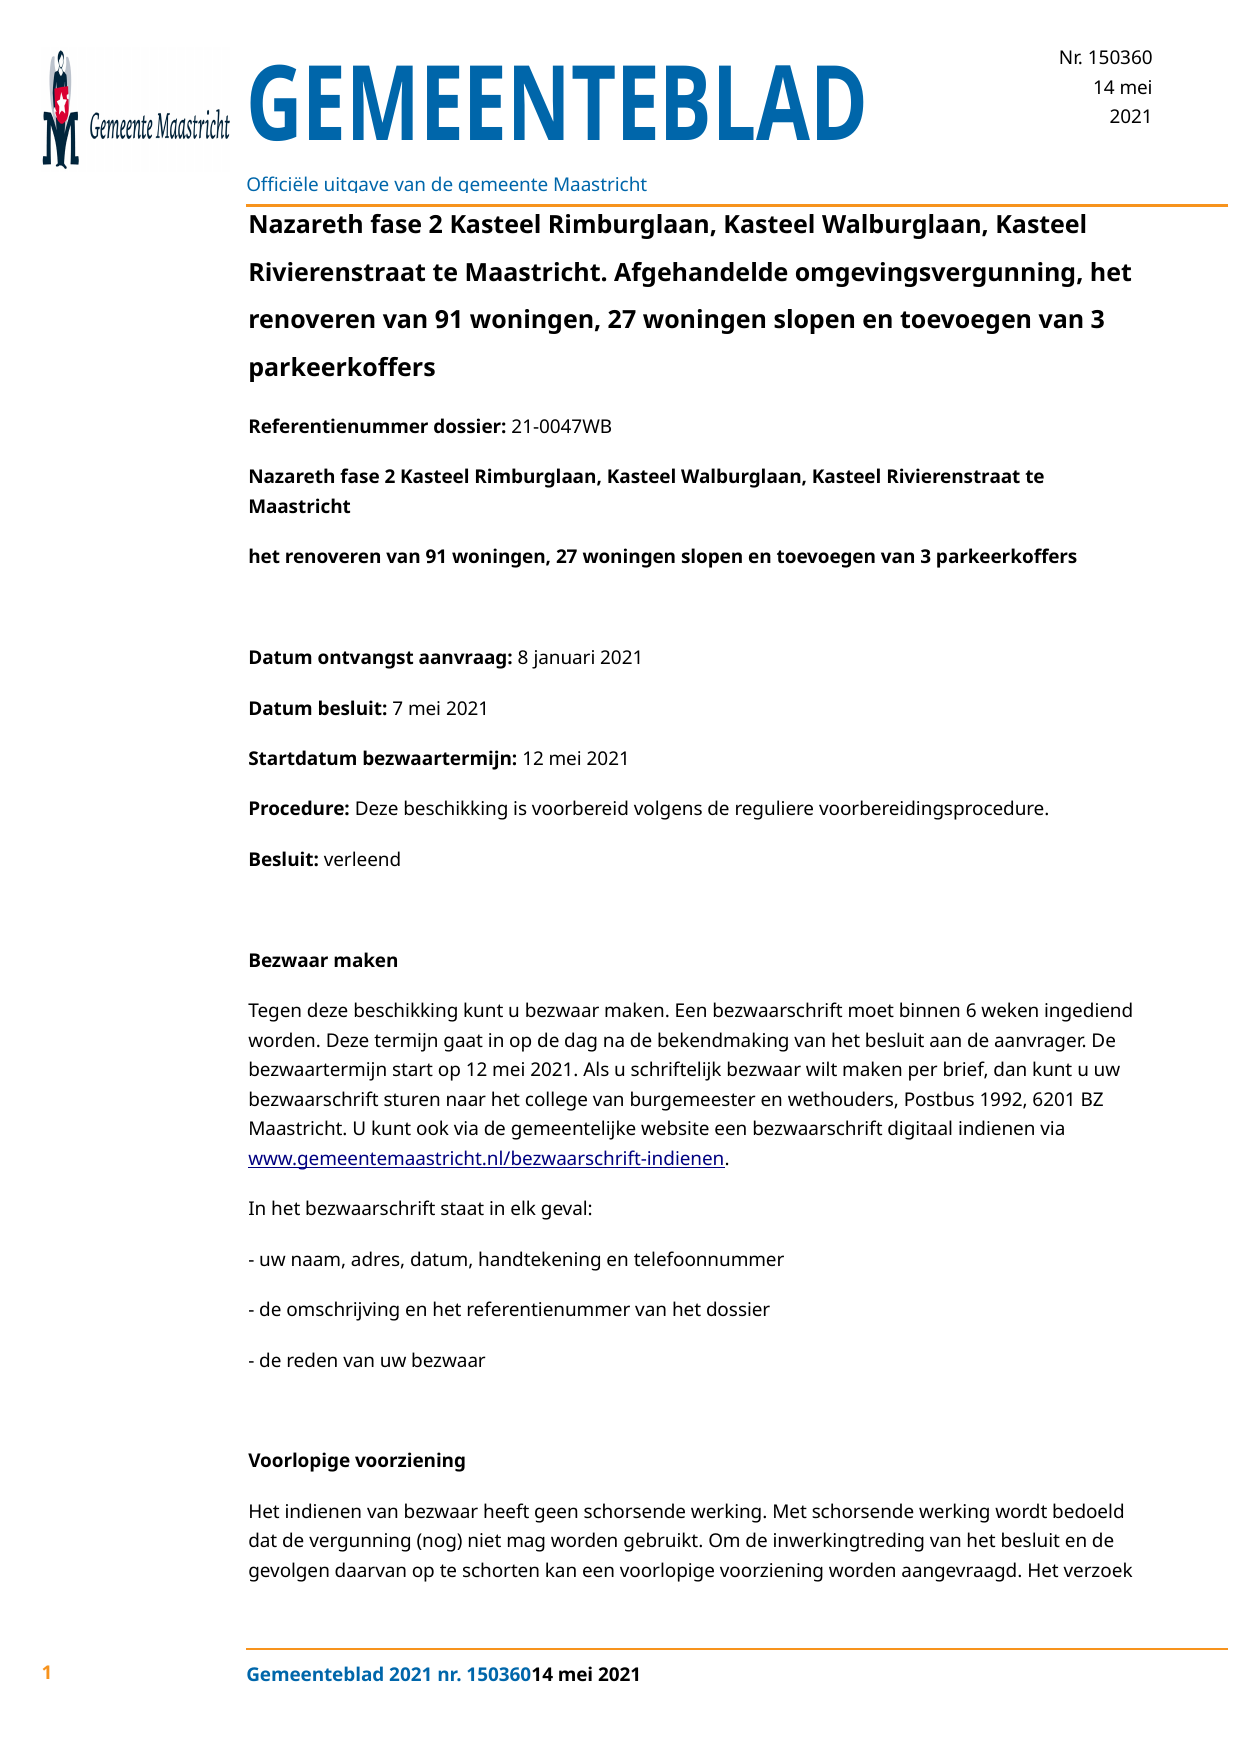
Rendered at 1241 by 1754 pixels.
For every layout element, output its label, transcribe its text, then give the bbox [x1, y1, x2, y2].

text Nazareth fase 2 Kasteel Rimburglaan, Kasteel Walburglaan, Kasteel Rivierenstraat te Maastricht. Afgehandelde omgevingsvergunning, het renoveren van 91 woningen, 27 woningen slopen en toevoegen van 3 parkeerkoffers [248, 207, 1152, 384]
picture [41, 47, 231, 172]
text Nazareth fase 2 Kasteel Rimburglaan, Kasteel Walburglaan, Kasteel Rivierenstraat te Maastricht [248, 463, 1152, 519]
text Datum besluit: 7 mei 2021 [248, 695, 1152, 721]
text Tegen deze beschikking kunt u bezwaar maken. Een bezwaarschrift moet binnen 6 weken ingediend worden. Deze termijn gaat in op de dag na de bekendmaking van het besluit aan de aanvrager. De bezwaartermijn start op 12 mei 2021. Als u schriftelijk bezwaar wilt maken per brief, dan kunt u uw bezwaarschrift sturen naar het college van burgemeester en wethouders, Postbus 1992, 6201 BZ Maastricht. U kunt ook via de gemeentelijke website een bezwaarschrift digitaal indienen via www.gemeentemaastricht.nl/bezwaarschrift-indienen. [248, 997, 1152, 1171]
text Startdatum bezwaartermijn: 12 mei 2021 [248, 745, 1152, 771]
text Procedure: Deze beschikking is voorbereid volgens de reguliere voorbereidingsprocedure. [248, 796, 1152, 821]
text - uw naam, adres, datum, handtekening en telefoonnummer [248, 1246, 1152, 1272]
text In het bezwaarschrift staat in elk geval: [248, 1196, 1152, 1221]
text - de omschrijving en het referentienummer van het dossier [248, 1296, 1152, 1322]
text Referentienummer dossier: 21-0047WB [248, 413, 1152, 439]
text - de reden van uw bezwaar [248, 1347, 1152, 1373]
text Het indienen van bezwaar heeft geen schorsende werking. Met schorsende werking wordt bedoeld dat de vergunning (nog) niet mag worden gebruikt. Om de inwerkingtreding van het besluit en de gevolgen daarvan op te schorten kan een voorlopige voorziening worden aangevraagd. Het verzoek [248, 1498, 1152, 1583]
text Bezwaar maken [248, 947, 1152, 973]
text het renoveren van 91 woningen, 27 woningen slopen en toevoegen van 3 parkeerkoffers [248, 543, 1152, 569]
text Besluit: verleend [248, 846, 1152, 872]
text Voorlopige voorziening [248, 1448, 1152, 1473]
text Datum ontvangst aanvraag: 8 januari 2021 [248, 644, 1152, 670]
